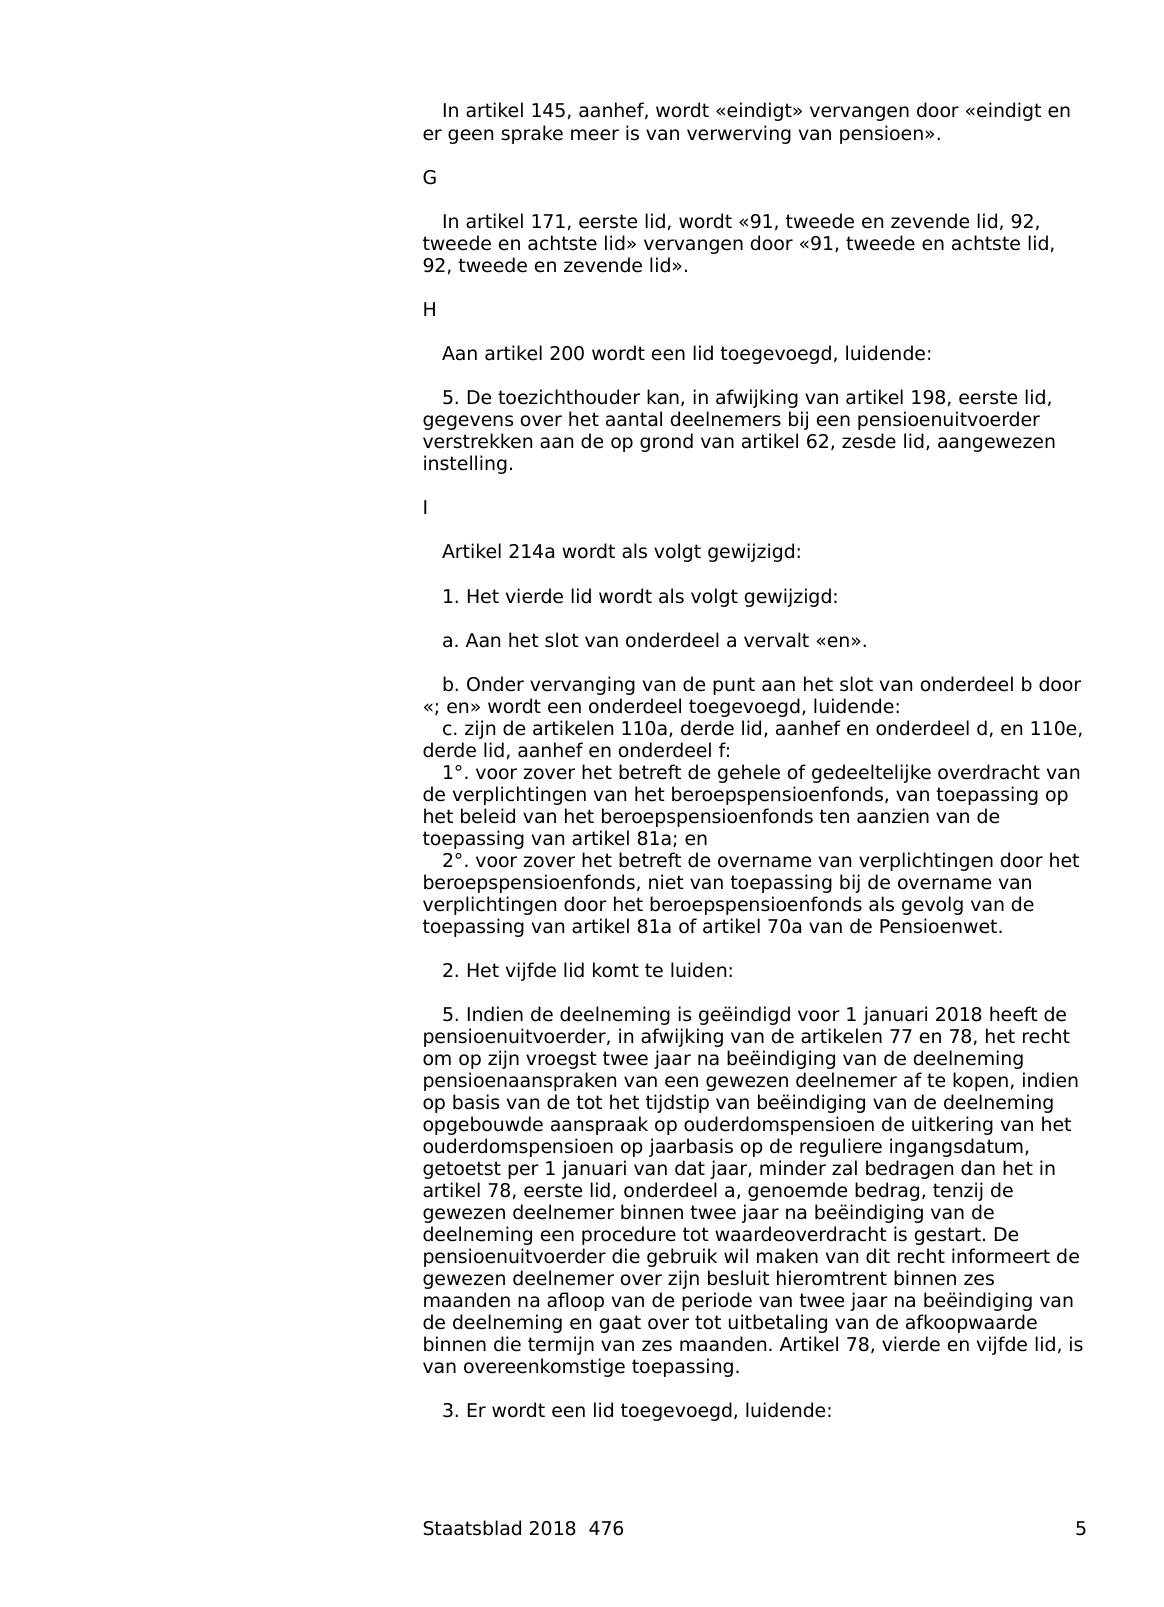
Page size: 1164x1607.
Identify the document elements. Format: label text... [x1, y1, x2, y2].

text In artikel 145, aanhef, wordt «eindigt» vervangen door «eindigt en er geen sprake meer is van verwerving van pensioen». [422, 100, 1087, 144]
text c. zijn de artikelen 110a, derde lid, aanhef en onderdeel d, en 110e, derde lid, aanhef en onderdeel f: [422, 718, 1087, 762]
text In artikel 171, eerste lid, wordt «91, tweede en zevende lid, 92, tweede en achtste lid» vervangen door «91, tweede en achtste lid, 92, tweede en zevende lid». [422, 211, 1087, 277]
text Aan artikel 200 wordt een lid toegevoegd, luidende: [422, 343, 1087, 365]
text 2°. voor zover het betreft de overname van verplichtingen door het beroepspensioenfonds, niet van toepassing bij de overname van verplichtingen door het beroepspensioenfonds als gevolg van de toepassing van artikel 81a of artikel 70a van de Pensioenwet. [422, 850, 1087, 938]
text H [422, 299, 1087, 321]
text G [422, 167, 1087, 188]
text 5. De toezichthouder kan, in afwijking van artikel 198, eerste lid, gegevens over het aantal deelnemers bij een pensioenuitvoerder verstrekken aan de op grond van artikel 62, zesde lid, aangewezen instelling. [422, 387, 1087, 475]
text I [422, 497, 1087, 519]
text 1°. voor zover het betreft de gehele of gedeeltelijke overdracht van de verplichtingen van het beroepspensioenfonds, van toepassing op het beleid van het beroepspensioenfonds ten aanzien van de toepassing van artikel 81a; en [422, 762, 1087, 850]
text 5. Indien de deelneming is geëindigd voor 1 januari 2018 heeft de pensioenuitvoerder, in afwijking van de artikelen 77 en 78, het recht om op zijn vroegst twee jaar na beëindiging van de deelneming pensioenaanspraken van een gewezen deelnemer af te kopen, indien op basis van de tot het tijdstip van beëindiging van de deelneming opgebouwde aanspraak op ouderdomspensioen de uitkering van het ouderdomspensioen op jaarbasis op de reguliere ingangsdatum, getoetst per 1 januari van dat jaar, minder zal bedragen dan het in artikel 78, eerste lid, onderdeel a, genoemde bedrag, tenzij de gewezen deelnemer binnen twee jaar na beëindiging van de deelneming een procedure tot waardeoverdracht is gestart. De pensioenuitvoerder die gebruik wil maken van dit recht informeert de gewezen deelnemer over zijn besluit hieromtrent binnen zes maanden na afloop van de periode van twee jaar na beëindiging van de deelneming en gaat over tot uitbetaling van de afkoopwaarde binnen die termijn van zes maanden. Artikel 78, vierde en vijfde lid, is van overeenkomstige toepassing. [422, 1004, 1087, 1378]
text Artikel 214a wordt als volgt gewijzigd: [422, 541, 1087, 563]
text b. Onder vervanging van de punt aan het slot van onderdeel b door «; en» wordt een onderdeel toegevoegd, luidende: [422, 674, 1087, 718]
text 3. Er wordt een lid toegevoegd, luidende: [422, 1400, 1087, 1422]
text 1. Het vierde lid wordt als volgt gewijzigd: [422, 586, 1087, 608]
text a. Aan het slot van onderdeel a vervalt «en». [422, 630, 1087, 652]
text 2. Het vijfde lid komt te luiden: [422, 960, 1087, 982]
